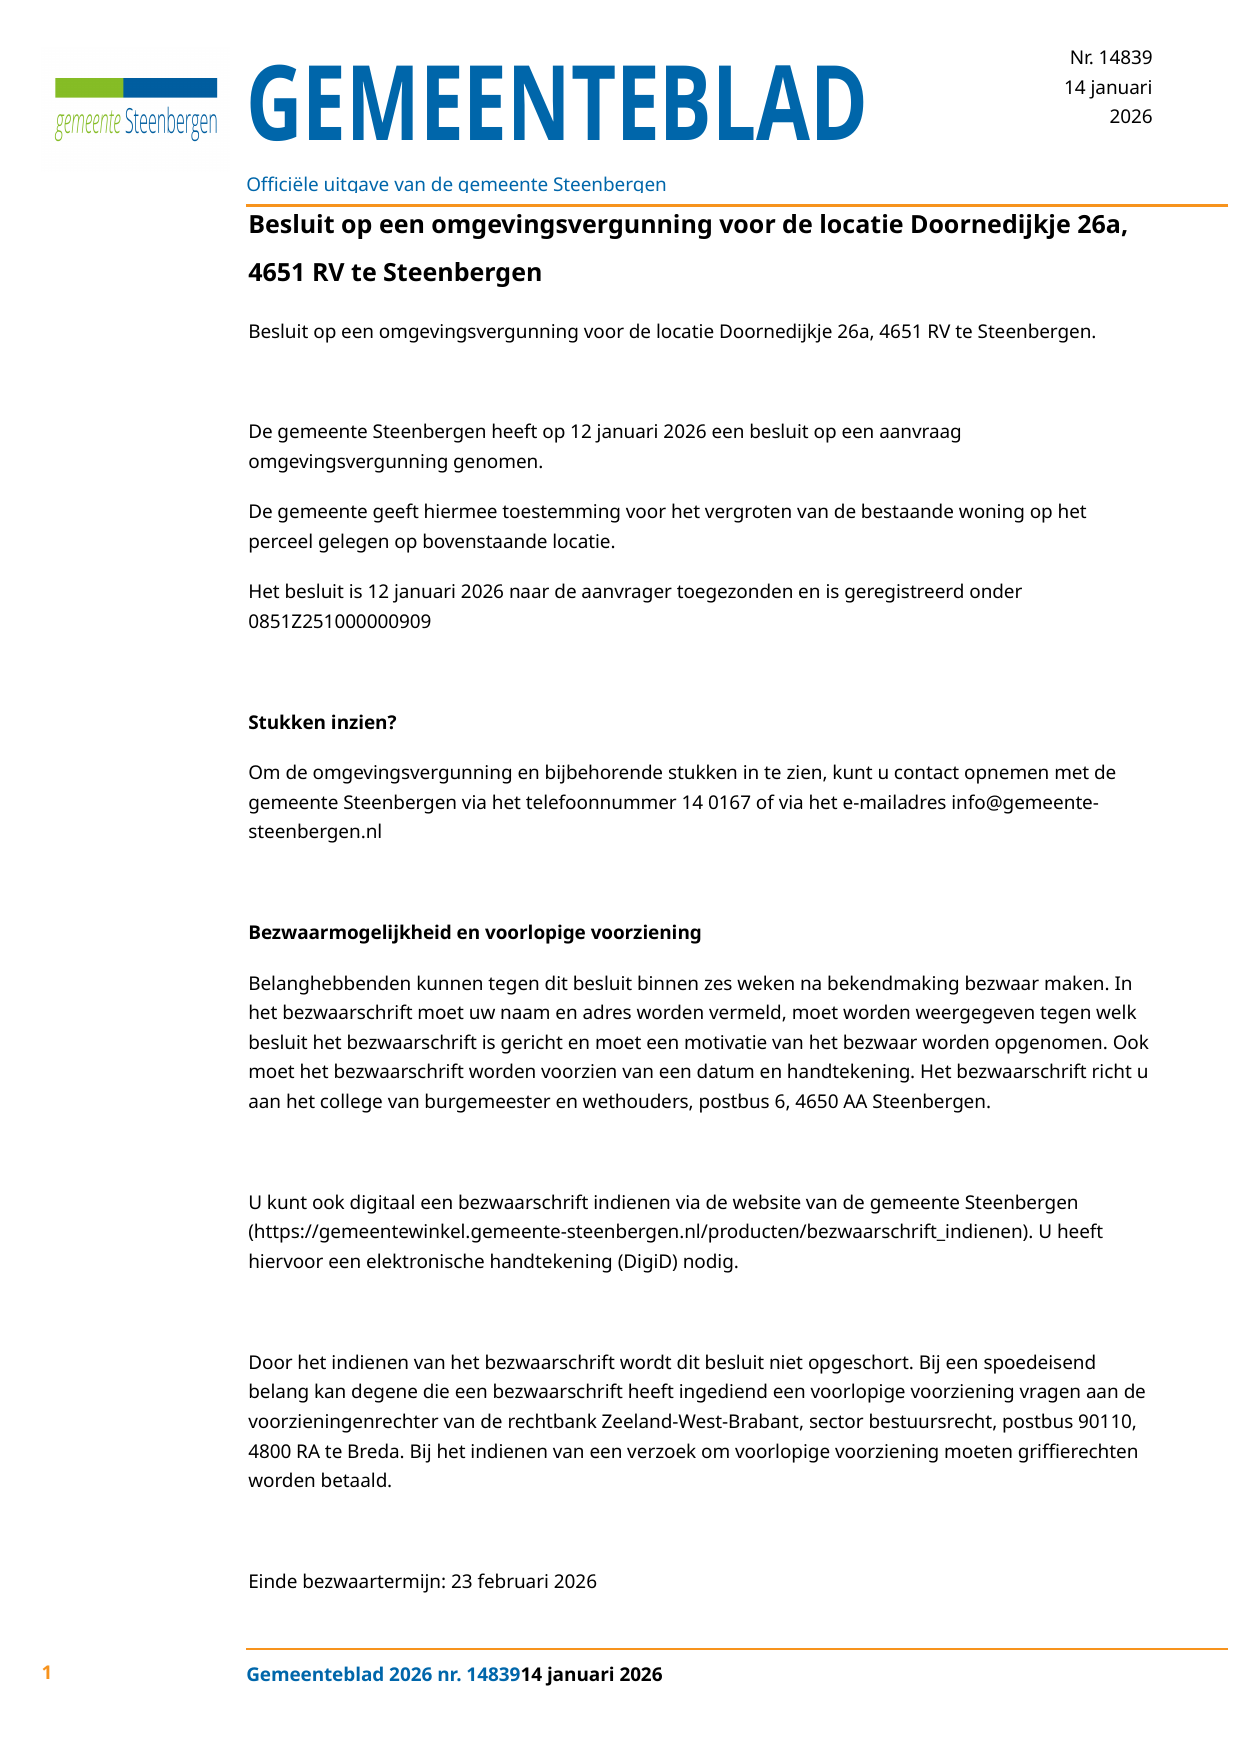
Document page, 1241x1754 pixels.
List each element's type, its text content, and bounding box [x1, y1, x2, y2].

text Stukken inzien? [248, 709, 1152, 735]
text Het besluit is 12 januari 2026 naar de aanvrager toegezonden en is geregistreerd onder 0851Z251000000909 [248, 579, 1152, 634]
text Besluit op een omgevingsvergunning voor de locatie Doornedijkje 26a, 4651 RV te Steenbergen. [248, 318, 1152, 344]
text Einde bezwaartermijn: 23 februari 2026 [248, 1568, 1152, 1594]
picture [41, 47, 231, 172]
text De gemeente geeft hiermee toestemming voor het vergroten van de bestaande woning op het perceel gelegen op bovenstaande locatie. [248, 499, 1152, 554]
text Belanghebbenden kunnen tegen dit besluit binnen zes weken na bekendmaking bezwaar maken. In het bezwaarschrift moet uw naam en adres worden vermeld, moet worden weergegeven tegen welk besluit het bezwaarschrift is gericht en moet een motivatie van het bezwaar worden opgenomen. Ook moet het bezwaarschrift worden voorzien van een datum en handtekening. Het bezwaarschrift richt u aan het college van burgemeester en wethouders, postbus 6, 4650 AA Steenbergen. [248, 970, 1152, 1114]
text Om de omgevingsvergunning en bijbehorende stukken in te zien, kunt u contact opnemen met de gemeente Steenbergen via het telefoonnummer 14 0167 of via het e-mailadres info@gemeente-steenbergen.nl [248, 759, 1152, 844]
text U kunt ook digitaal een bezwaarschrift indienen via de website van de gemeente Steenbergen (https://gemeentewinkel.gemeente-steenbergen.nl/producten/bezwaarschrift_indienen). U heeft hiervoor een elektronische handtekening (DigiD) nodig. [248, 1189, 1152, 1274]
text Besluit op een omgevingsvergunning voor de locatie Doornedijkje 26a, 4651 RV te Steenbergen [248, 207, 1152, 288]
text Door het indienen van het bezwaarschrift wordt dit besluit niet opgeschort. Bij een spoedeisend belang kan degene die een bezwaarschrift heeft ingediend een voorlopige voorziening vragen aan de voorzieningenrechter van de rechtbank Zeeland-West-Brabant, sector bestuursrecht, postbus 90110, 4800 RA te Breda. Bij het indienen van een verzoek om voorlopige voorziening moeten griffierechten worden betaald. [248, 1349, 1152, 1493]
text Bezwaarmogelijkheid en voorlopige voorziening [248, 919, 1152, 945]
text De gemeente Steenbergen heeft op 12 januari 2026 een besluit op een aanvraag omgevingsvergunning genomen. [248, 419, 1152, 474]
